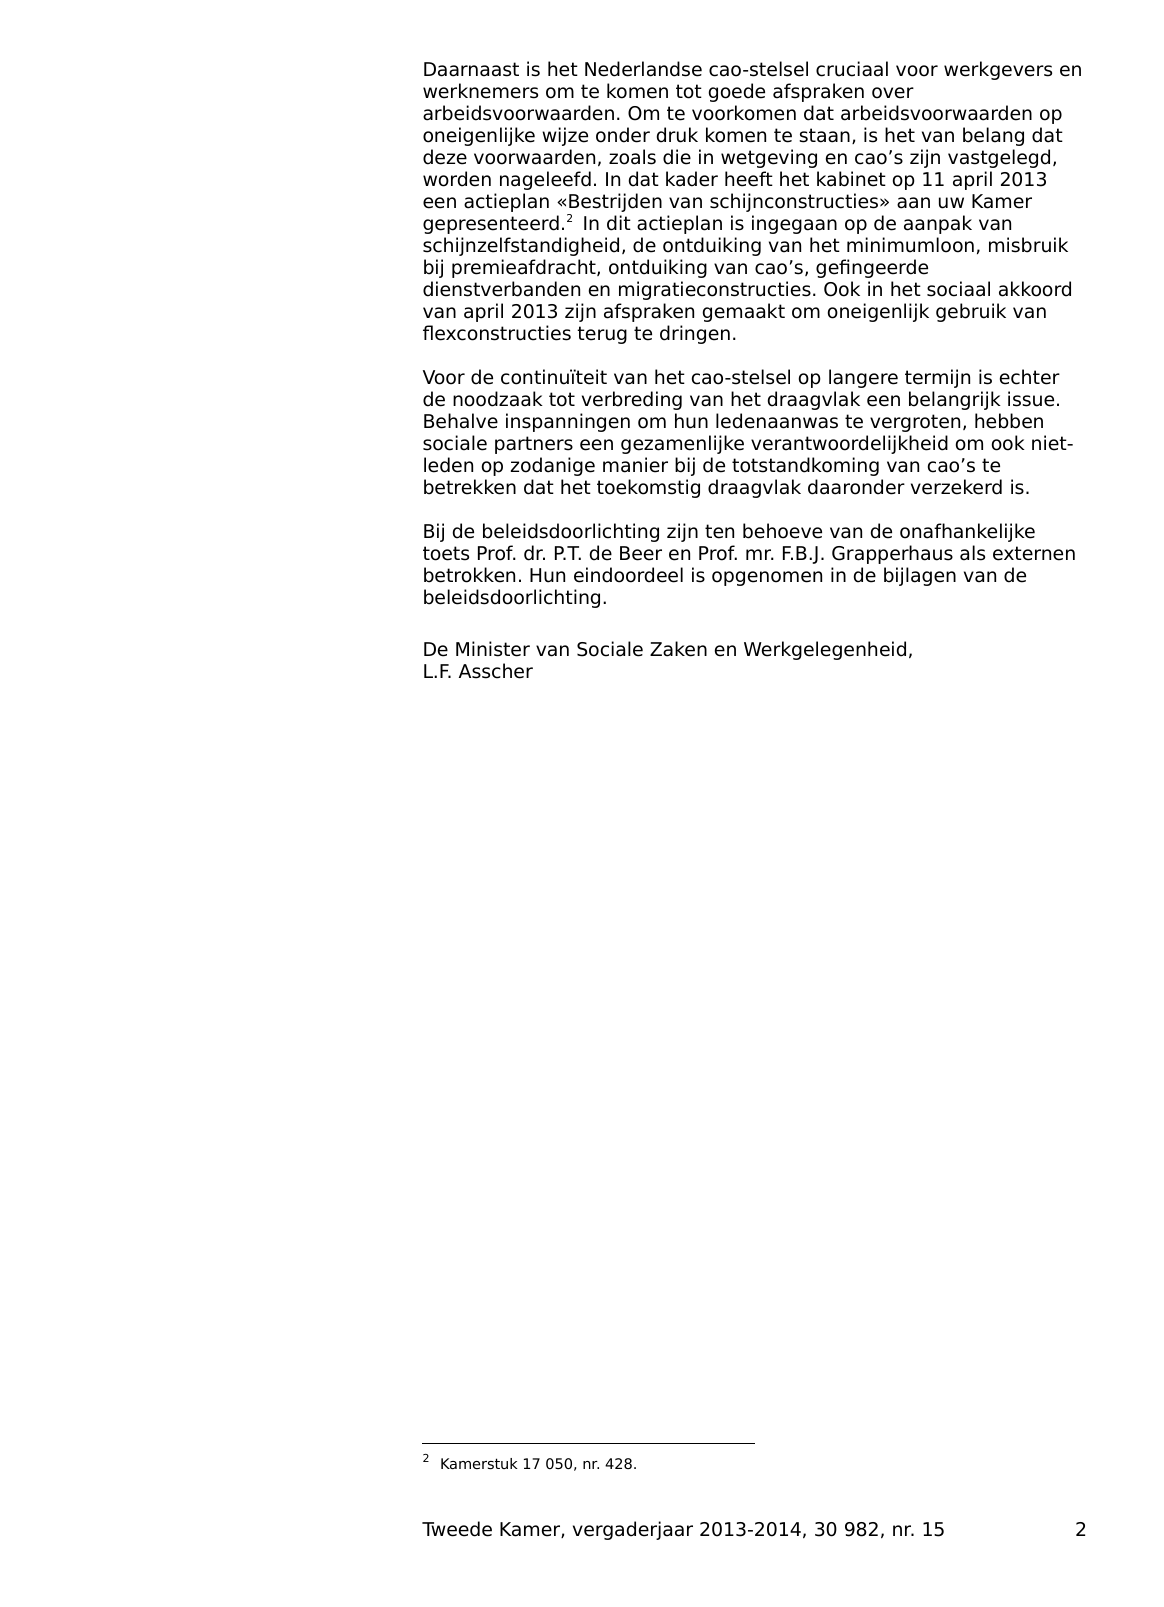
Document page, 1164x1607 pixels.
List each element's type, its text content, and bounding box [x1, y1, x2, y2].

text Daarnaast is het Nederlandse cao-stelsel cruciaal voor werkgevers en werknemers om te komen tot goede afspraken over arbeidsvoorwaarden. Om te voorkomen dat arbeidsvoorwaarden op oneigenlijke wijze onder druk komen te staan, is het van belang dat deze voorwaarden, zoals die in wetgeving en cao’s zijn vastgelegd, worden nageleefd. In dat kader heeft het kabinet op 11 april 2013 een actieplan «Bestrijden van schijnconstructies» aan uw Kamer gepresenteerd. In dit actieplan is ingegaan op de aanpak van schijnzelfstandigheid, de ontduiking van het minimumloon, misbruik bij premieafdracht, ontduiking van cao’s, gefingeerde dienstverbanden en migratieconstructies. Ook in het sociaal akkoord van april 2013 zijn afspraken gemaakt om oneigenlijk gebruik van flexconstructies terug te dringen. [422, 59, 1087, 345]
text Kamerstuk 17 050, nr. 428. [422, 1452, 1087, 1474]
text Voor de continuïteit van het cao-stelsel op langere termijn is echter de noodzaak tot verbreding van het draagvlak een belangrijk issue. Behalve inspanningen om hun ledenaanwas te vergroten, hebben sociale partners een gezamenlijke verantwoordelijkheid om ook niet-leden op zodanige manier bij de totstandkoming van cao’s te betrekken dat het toekomstig draagvlak daaronder verzekerd is. [422, 367, 1087, 499]
text Bij de beleidsdoorlichting zijn ten behoeve van de onafhankelijke toets Prof. dr. P.T. de Beer en Prof. mr. F.B.J. Grapperhaus als externen betrokken. Hun eindoordeel is opgenomen in de bijlagen van de beleidsdoorlichting. [422, 521, 1087, 609]
text De Minister van Sociale Zaken en Werkgelegenheid, L.F. Asscher [422, 639, 1087, 683]
